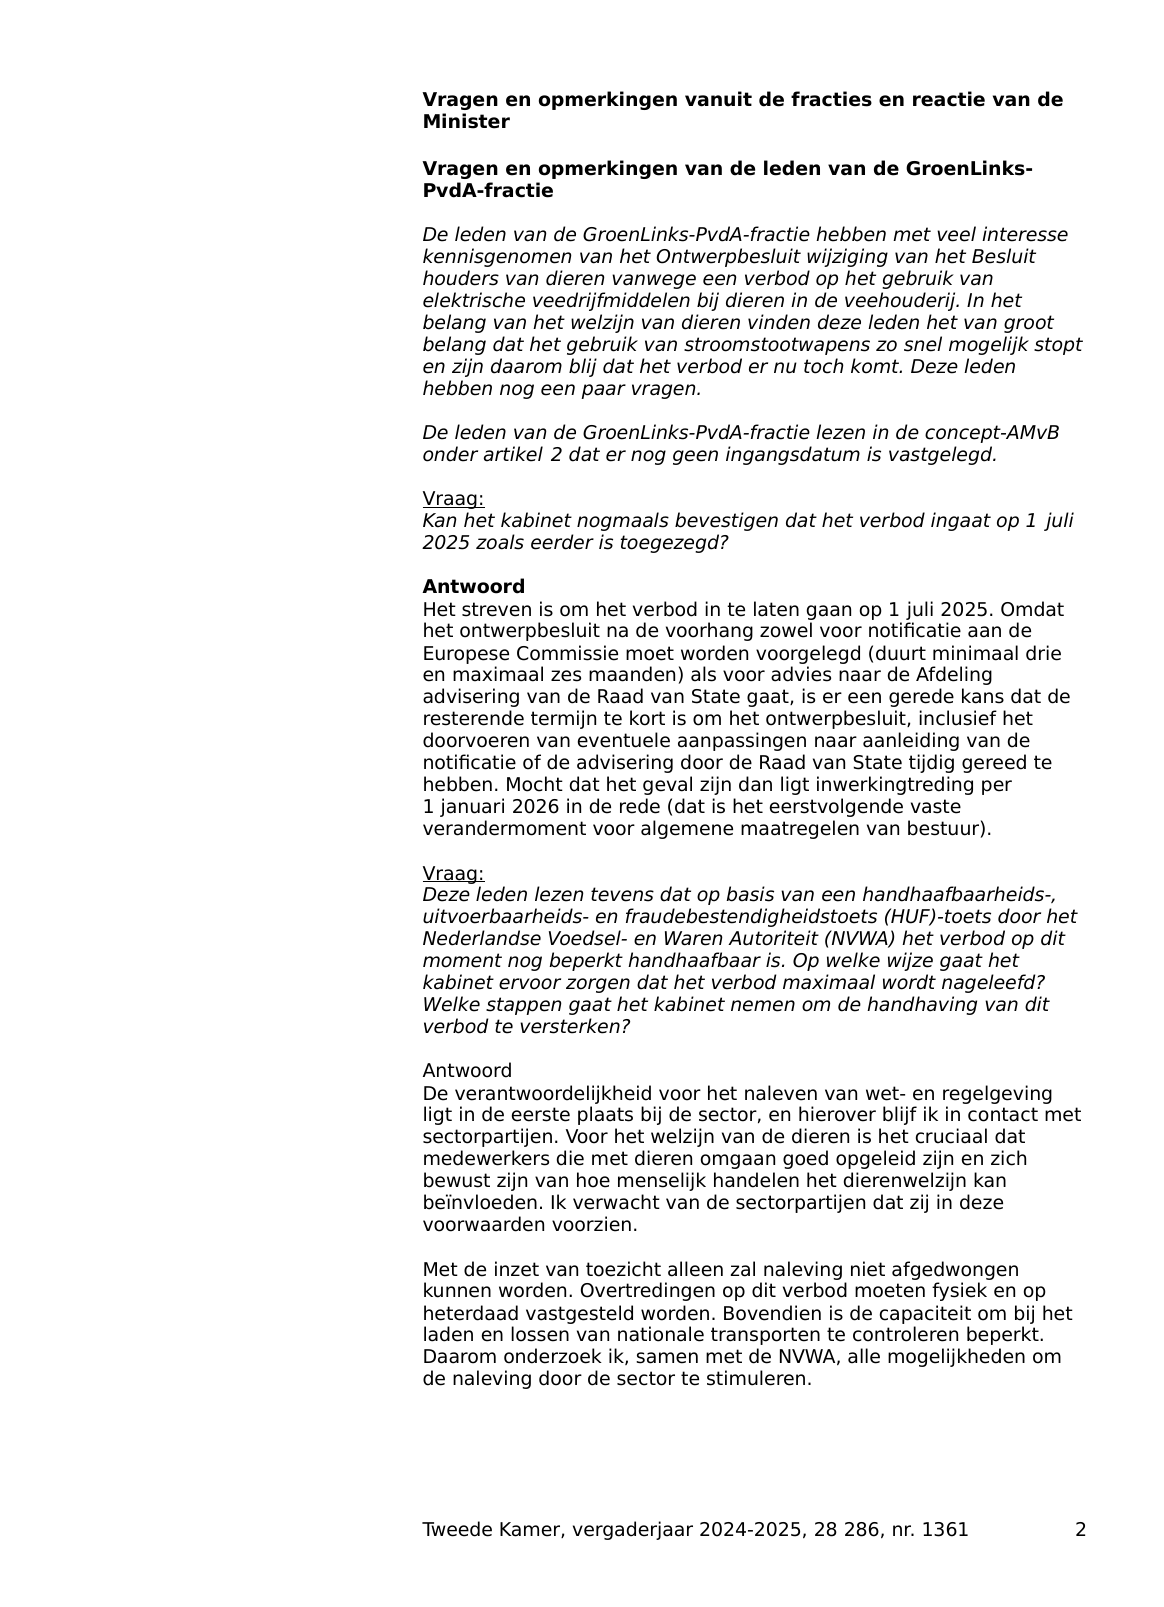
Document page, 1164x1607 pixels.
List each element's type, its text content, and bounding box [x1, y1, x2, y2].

subtitle Vragen en opmerkingen van de leden van de GroenLinks-PvdA-fractie [422, 158, 1087, 202]
text Vraag: [422, 862, 1087, 884]
text Vraag: [422, 488, 1087, 510]
text De leden van de GroenLinks-PvdA-fractie hebben met veel interesse kennisgenomen van het Ontwerpbesluit wijziging van het Besluit houders van dieren vanwege een verbod op het gebruik van elektrische veedrijfmiddelen bij dieren in de veehouderij. In het belang van het welzijn van dieren vinden deze leden het van groot belang dat het gebruik van stroomstootwapens zo snel mogelijk stopt en zijn daarom blij dat het verbod er nu toch komt. Deze leden hebben nog een paar vragen. [422, 224, 1087, 400]
text Antwoord [422, 576, 1087, 598]
subtitle Vragen en opmerkingen vanuit de fracties en reactie van de Minister [422, 89, 1087, 133]
text De leden van de GroenLinks-PvdA-fractie lezen in de concept-AMvB onder artikel 2 dat er nog geen ingangsdatum is vastgelegd. [422, 422, 1087, 466]
text Met de inzet van toezicht alleen zal naleving niet afgedwongen kunnen worden. Overtredingen op dit verbod moeten fysiek en op heterdaad vastgesteld worden. Bovendien is de capaciteit om bij het laden en lossen van nationale transporten te controleren beperkt. Daarom onderzoek ik, samen met de NVWA, alle mogelijkheden om de naleving door de sector te stimuleren. [422, 1258, 1087, 1390]
text Deze leden lezen tevens dat op basis van een handhaafbaarheids-, uitvoerbaarheids- en fraudebestendigheidstoets (HUF)-toets door het Nederlandse Voedsel- en Waren Autoriteit (NVWA) het verbod op dit moment nog beperkt handhaafbaar is. Op welke wijze gaat het kabinet ervoor zorgen dat het verbod maximaal wordt nageleefd? Welke stappen gaat het kabinet nemen om de handhaving van dit verbod te versterken? [422, 884, 1087, 1038]
text De verantwoordelijkheid voor het naleven van wet- en regelgeving ligt in de eerste plaats bij de sector, en hierover blijf ik in contact met sectorpartijen. Voor het welzijn van de dieren is het cruciaal dat medewerkers die met dieren omgaan goed opgeleid zijn en zich bewust zijn van hoe menselijk handelen het dierenwelzijn kan beïnvloeden. Ik verwacht van de sectorpartijen dat zij in deze voorwaarden voorzien. [422, 1082, 1087, 1236]
text Kan het kabinet nogmaals bevestigen dat het verbod ingaat op 1 juli 2025 zoals eerder is toegezegd? [422, 510, 1087, 554]
text Antwoord [422, 1060, 1087, 1082]
text Het streven is om het verbod in te laten gaan op 1 juli 2025. Omdat het ontwerpbesluit na de voorhang zowel voor notificatie aan de Europese Commissie moet worden voorgelegd (duurt minimaal drie en maximaal zes maanden) als voor advies naar de Afdeling advisering van de Raad van State gaat, is er een gerede kans dat de resterende termijn te kort is om het ontwerpbesluit, inclusief het doorvoeren van eventuele aanpassingen naar aanleiding van de notificatie of de advisering door de Raad van State tijdig gereed te hebben. Mocht dat het geval zijn dan ligt inwerkingtreding per 1 januari 2026 in de rede (dat is het eerstvolgende vaste verandermoment voor algemene maatregelen van bestuur). [422, 598, 1087, 840]
